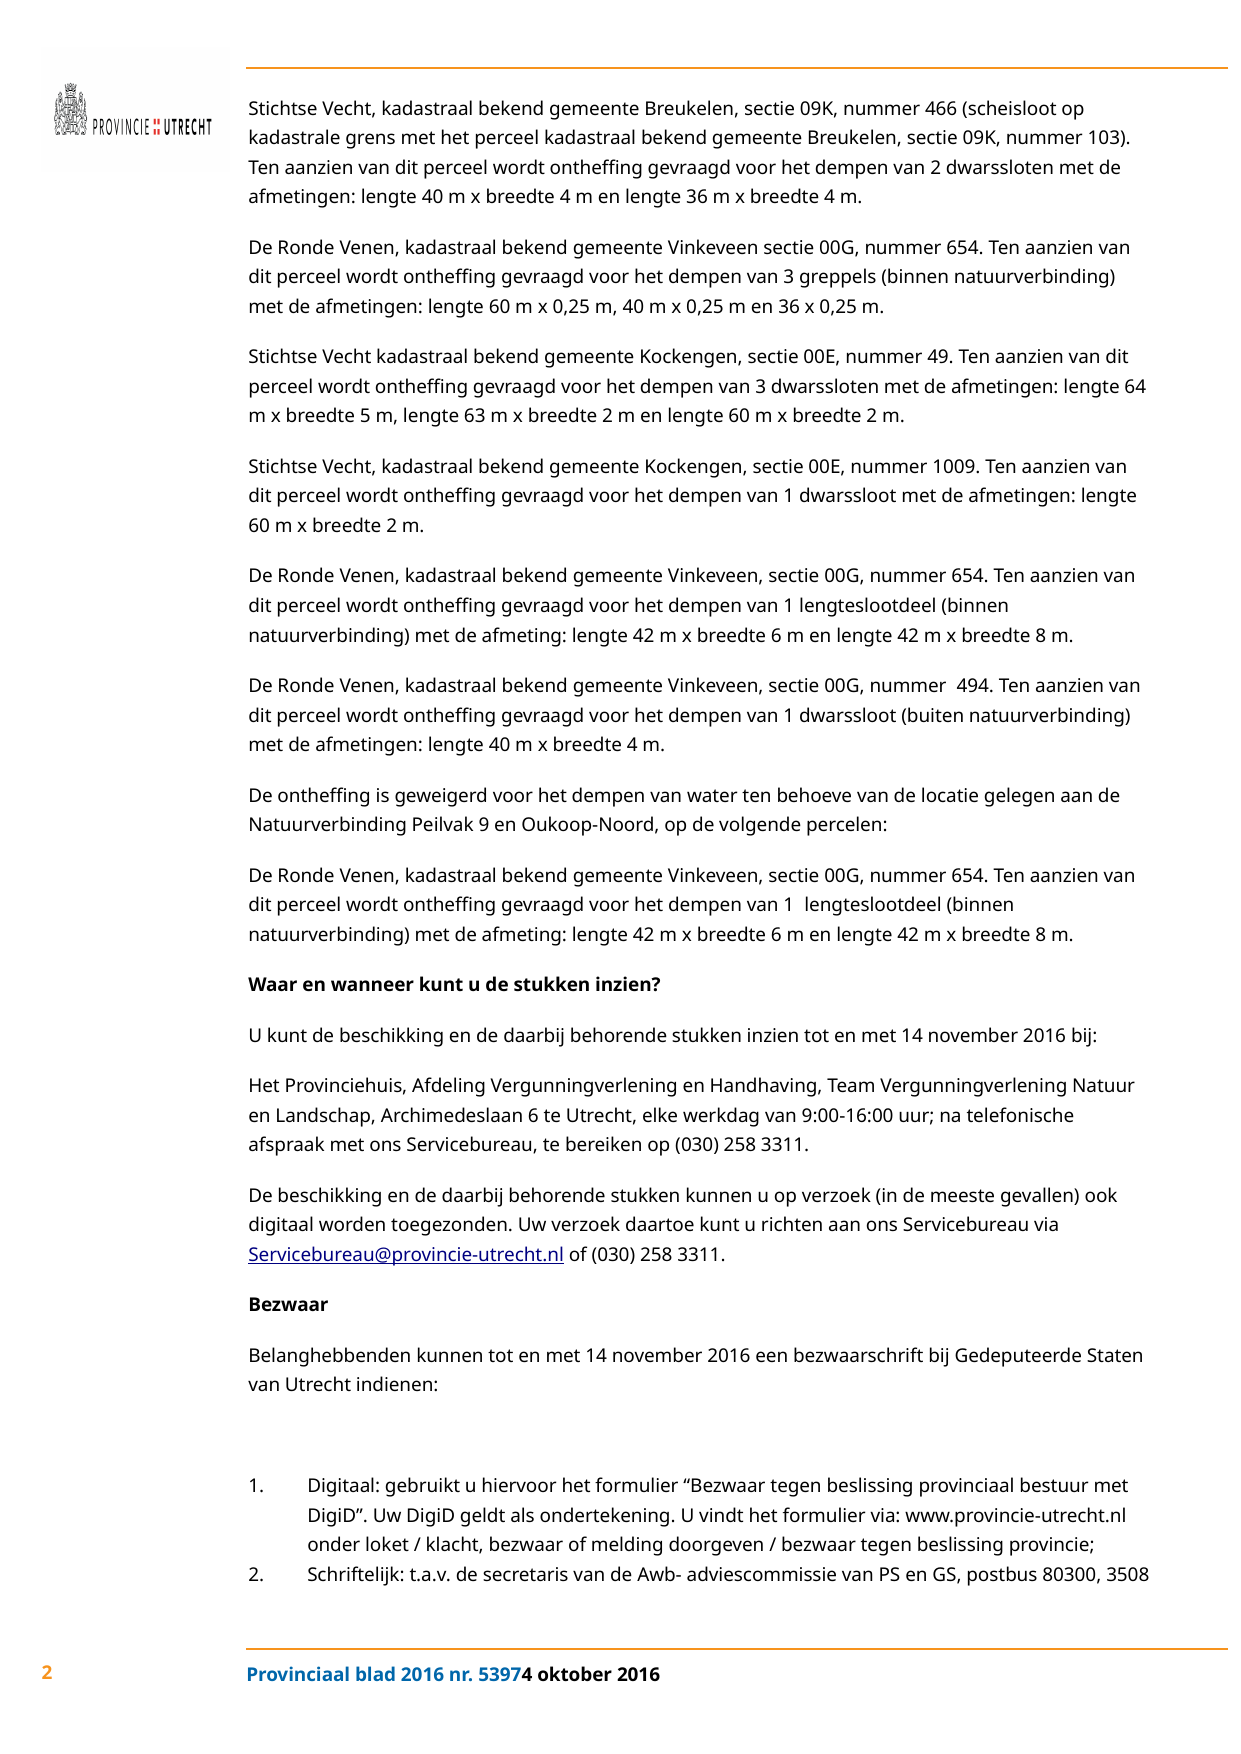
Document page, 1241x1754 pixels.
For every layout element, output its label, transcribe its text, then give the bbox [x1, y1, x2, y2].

text Stichtse Vecht, kadastraal bekend gemeente Breukelen, sectie 09K, nummer 466 (scheisloot op kadastrale grens met het perceel kadastraal bekend gemeente Breukelen, sectie 09K, nummer 103). Ten aanzien van dit perceel wordt ontheffing gevraagd voor het dempen van 2 dwarssloten met de afmetingen: lengte 40 m x breedte 4 m en lengte 36 m x breedte 4 m. [248, 95, 1152, 209]
text Waar en wanneer kunt u de stukken inzien? [248, 971, 1152, 997]
text De beschikking en de daarbij behorende stukken kunnen u op verzoek (in de meeste gevallen) ook digitaal worden toegezonden. Uw verzoek daartoe kunt u richten aan ons Servicebureau via Servicebureau@provincie-utrecht.nl of (030) 258 3311. [248, 1182, 1152, 1267]
text De Ronde Venen, kadastraal bekend gemeente Vinkeveen sectie 00G, nummer 654. Ten aanzien van dit perceel wordt ontheffing gevraagd voor het dempen van 3 greppels (binnen natuurverbinding) met de afmetingen: lengte 60 m x 0,25 m, 40 m x 0,25 m en 36 x 0,25 m. [248, 234, 1152, 319]
text U kunt de beschikking en de daarbij behorende stukken inzien tot en met 14 november 2016 bij: [248, 1022, 1152, 1048]
list Digitaal: gebruikt u hiervoor het formulier “Bezwaar tegen beslissing provinciaal bestuur met DigiD”. Uw DigiD geldt als ondertekening. U vindt het formulier via: www.provincie-utrecht.nl onder loket / klacht, bezwaar of melding doorgeven / bezwaar tegen beslissing provincie; [248, 1472, 1152, 1557]
text De Ronde Venen, kadastraal bekend gemeente Vinkeveen, sectie 00G, nummer 494. Ten aanzien van dit perceel wordt ontheffing gevraagd voor het dempen van 1 dwarssloot (buiten natuurverbinding) met de afmetingen: lengte 40 m x breedte 4 m. [248, 672, 1152, 757]
list Schriftelijk: t.a.v. de secretaris van de Awb- adviescommissie van PS en GS, postbus 80300, 3508 [248, 1561, 1152, 1587]
text De Ronde Venen, kadastraal bekend gemeente Vinkeveen, sectie 00G, nummer 654. Ten aanzien van dit perceel wordt ontheffing gevraagd voor het dempen van 1 lengteslootdeel (binnen natuurverbinding) met de afmeting: lengte 42 m x breedte 6 m en lengte 42 m x breedte 8 m. [248, 862, 1152, 947]
text Stichtse Vecht, kadastraal bekend gemeente Kockengen, sectie 00E, nummer 1009. Ten aanzien van dit perceel wordt ontheffing gevraagd voor het dempen van 1 dwarssloot met de afmetingen: lengte 60 m x breedte 2 m. [248, 453, 1152, 538]
text Belanghebbenden kunnen tot en met 14 november 2016 een bezwaarschrift bij Gedeputeerde Staten van Utrecht indienen: [248, 1342, 1152, 1397]
text Bezwaar [248, 1291, 1152, 1317]
text De Ronde Venen, kadastraal bekend gemeente Vinkeveen, sectie 00G, nummer 654. Ten aanzien van dit perceel wordt ontheffing gevraagd voor het dempen van 1 lengteslootdeel (binnen natuurverbinding) met de afmeting: lengte 42 m x breedte 6 m en lengte 42 m x breedte 8 m. [248, 563, 1152, 648]
text Het Provinciehuis, Afdeling Vergunningverlening en Handhaving, Team Vergunningverlening Natuur en Landschap, Archimedeslaan 6 te Utrecht, elke werkdag van 9:00‑16:00 uur; na telefonische afspraak met ons Servicebureau, te bereiken op (030) 258 3311. [248, 1072, 1152, 1157]
picture [41, 47, 231, 172]
text De ontheffing is geweigerd voor het dempen van water ten behoeve van de locatie gelegen aan de Natuurverbinding Peilvak 9 en Oukoop-Noord, op de volgende percelen: [248, 782, 1152, 837]
text Stichtse Vecht kadastraal bekend gemeente Kockengen, sectie 00E, nummer 49. Ten aanzien van dit perceel wordt ontheffing gevraagd voor het dempen van 3 dwarssloten met de afmetingen: lengte 64 m x breedte 5 m, lengte 63 m x breedte 2 m en lengte 60 m x breedte 2 m. [248, 343, 1152, 428]
